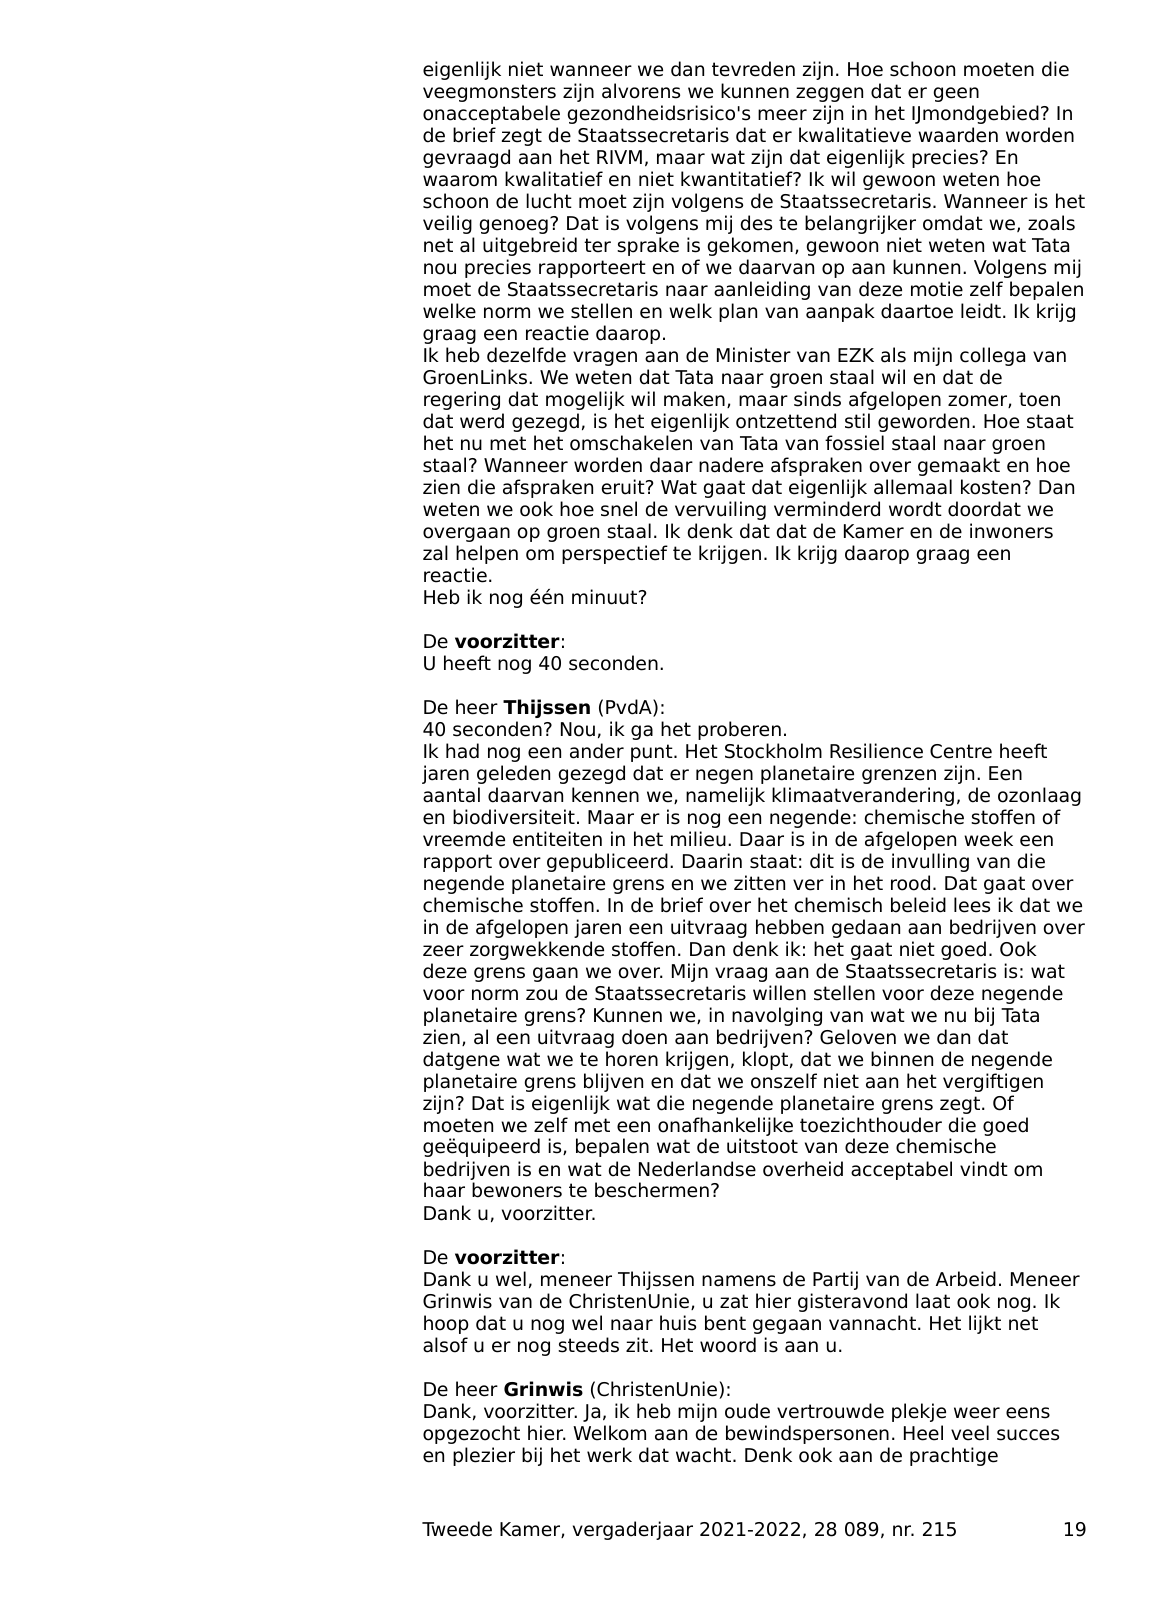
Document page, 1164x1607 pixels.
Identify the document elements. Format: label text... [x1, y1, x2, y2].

text Ik heb dezelfde vragen aan de Minister van EZK als mijn collega van GroenLinks. We weten dat Tata naar groen staal wil en dat de regering dat mogelijk wil maken, maar sinds afgelopen zomer, toen dat werd gezegd, is het eigenlijk ontzettend stil geworden. Hoe staat het nu met het omschakelen van Tata van fossiel staal naar groen staal? Wanneer worden daar nadere afspraken over gemaakt en hoe zien die afspraken eruit? Wat gaat dat eigenlijk allemaal kosten? Dan weten we ook hoe snel de vervuiling verminderd wordt doordat we overgaan op groen staal. Ik denk dat dat de Kamer en de inwoners zal helpen om perspectief te krijgen. Ik krijg daarop graag een reactie. [422, 345, 1087, 587]
text De voorzitter: [422, 631, 1087, 653]
text Dank, voorzitter. Ja, ik heb mijn oude vertrouwde plekje weer eens opgezocht hier. Welkom aan de bewindspersonen. Heel veel succes en plezier bij het werk dat wacht. Denk ook aan de prachtige [422, 1401, 1087, 1467]
text Heb ik nog één minuut? [422, 587, 1087, 608]
text Ik had nog een ander punt. Het Stockholm Resilience Centre heeft jaren geleden gezegd dat er negen planetaire grenzen zijn. Een aantal daarvan kennen we, namelijk klimaatverandering, de ozonlaag en biodiversiteit. Maar er is nog een negende: chemische stoffen of vreemde entiteiten in het milieu. Daar is in de afgelopen week een rapport over gepubliceerd. Daarin staat: dit is de invulling van die negende planetaire grens en we zitten ver in het rood. Dat gaat over chemische stoffen. In de brief over het chemisch beleid lees ik dat we in de afgelopen jaren een uitvraag hebben gedaan aan bedrijven over zeer zorgwekkende stoffen. Dan denk ik: het gaat niet goed. Ook deze grens gaan we over. Mijn vraag aan de Staatssecretaris is: wat voor norm zou de Staatssecretaris willen stellen voor deze negende planetaire grens? Kunnen we, in navolging van wat we nu bij Tata zien, al een uitvraag doen aan bedrijven? Geloven we dan dat datgene wat we te horen krijgen, klopt, dat we binnen de negende planetaire grens blijven en dat we onszelf niet aan het vergiftigen zijn? Dat is eigenlijk wat die negende planetaire grens zegt. Of moeten we zelf met een onafhankelijke toezichthouder die goed geëquipeerd is, bepalen wat de uitstoot van deze chemische bedrijven is en wat de Nederlandse overheid acceptabel vindt om haar bewoners te beschermen? [422, 741, 1087, 1202]
text De voorzitter: [422, 1247, 1087, 1268]
text De heer Thijssen (PvdA): [422, 697, 1087, 719]
text De heer Grinwis (ChristenUnie): [422, 1379, 1087, 1401]
text 40 seconden? Nou, ik ga het proberen. [422, 719, 1087, 741]
text U heeft nog 40 seconden. [422, 653, 1087, 675]
text eigenlijk niet wanneer we dan tevreden zijn. Hoe schoon moeten die veegmonsters zijn alvorens we kunnen zeggen dat er geen onacceptabele gezondheidsrisico's meer zijn in het IJmondgebied? In de brief zegt de Staatssecretaris dat er kwalitatieve waarden worden gevraagd aan het RIVM, maar wat zijn dat eigenlijk precies? En waarom kwalitatief en niet kwantitatief? Ik wil gewoon weten hoe schoon de lucht moet zijn volgens de Staatssecretaris. Wanneer is het veilig genoeg? Dat is volgens mij des te belangrijker omdat we, zoals net al uitgebreid ter sprake is gekomen, gewoon niet weten wat Tata nou precies rapporteert en of we daarvan op aan kunnen. Volgens mij moet de Staatssecretaris naar aanleiding van deze motie zelf bepalen welke norm we stellen en welk plan van aanpak daartoe leidt. Ik krijg graag een reactie daarop. [422, 59, 1087, 345]
text Dank u, voorzitter. [422, 1202, 1087, 1224]
text Dank u wel, meneer Thijssen namens de Partij van de Arbeid. Meneer Grinwis van de ChristenUnie, u zat hier gisteravond laat ook nog. Ik hoop dat u nog wel naar huis bent gegaan vannacht. Het lijkt net alsof u er nog steeds zit. Het woord is aan u. [422, 1268, 1087, 1356]
